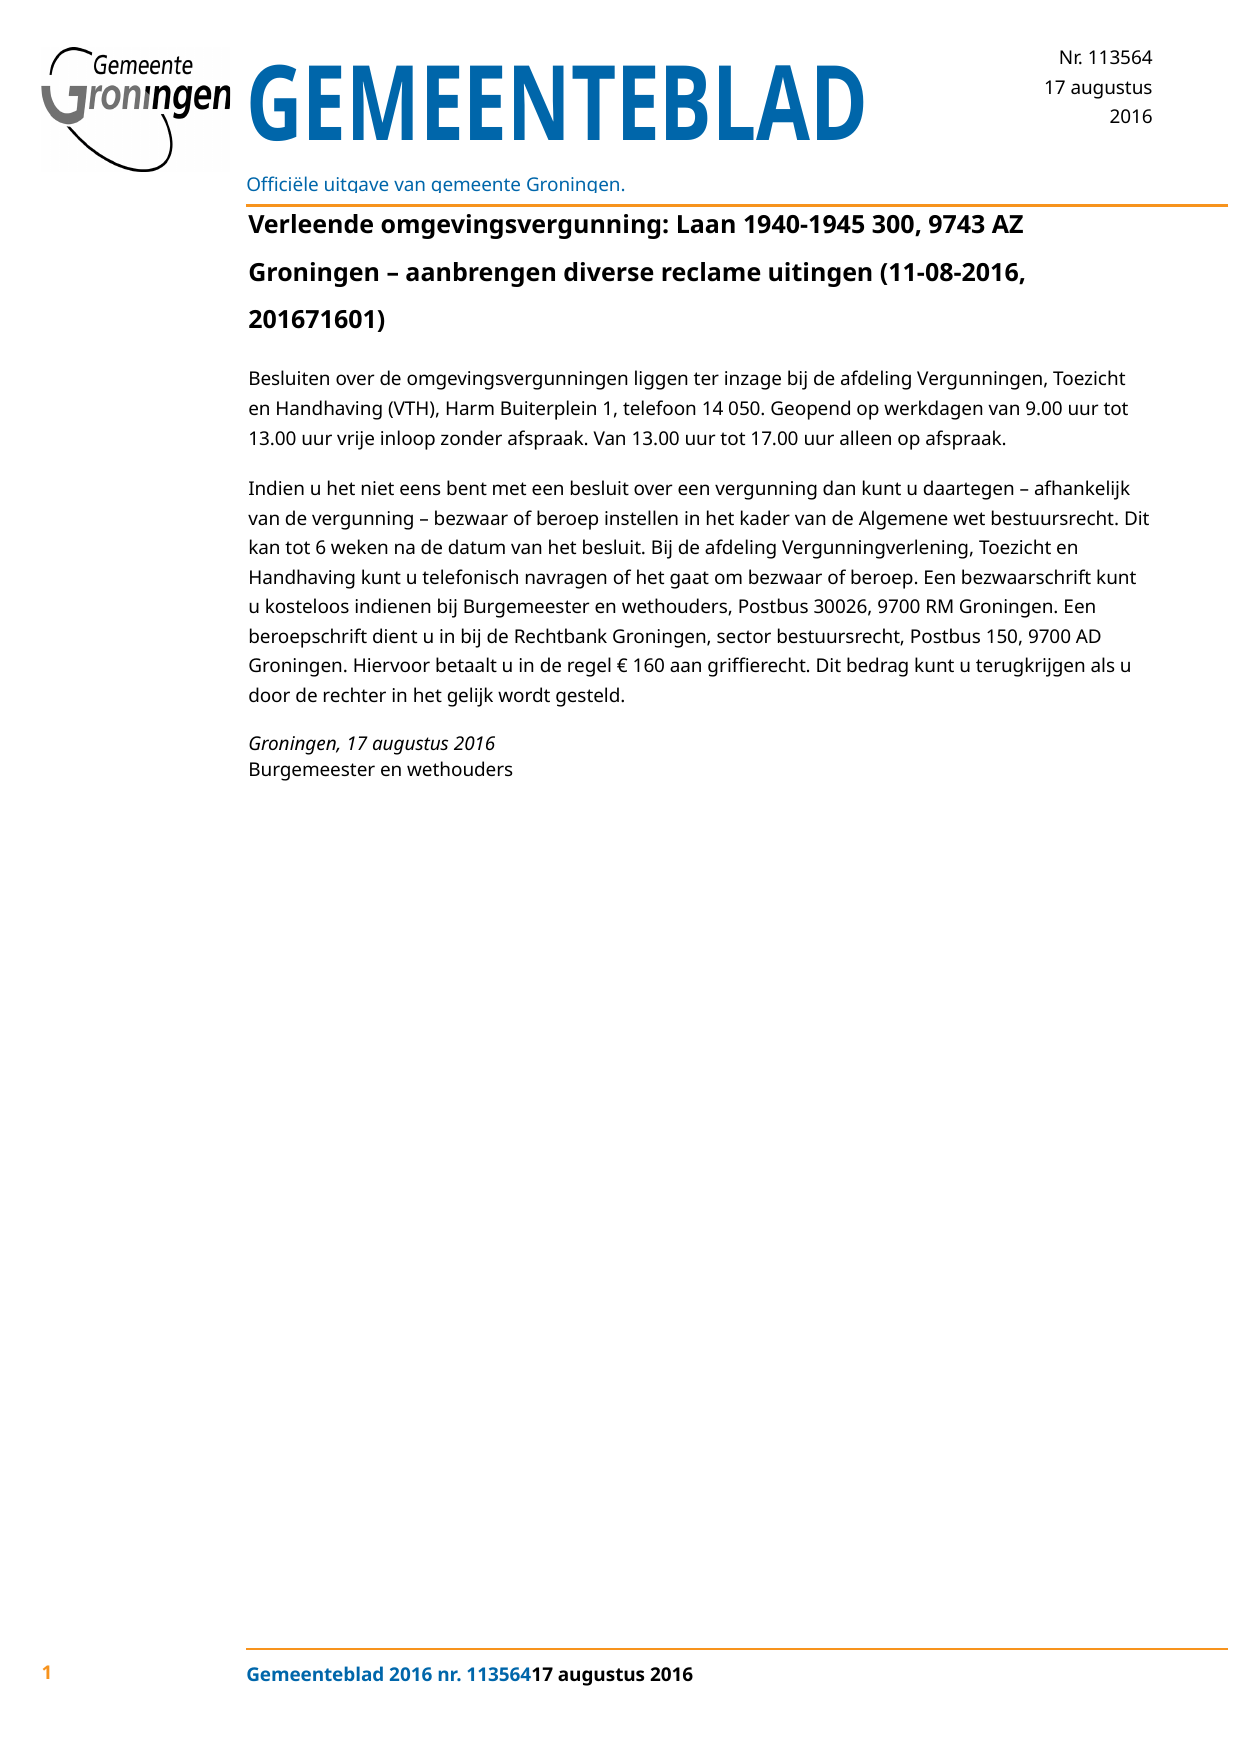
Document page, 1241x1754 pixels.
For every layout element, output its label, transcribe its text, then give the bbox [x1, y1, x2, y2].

text Groningen, 17 augustus 2016 [248, 730, 1152, 756]
picture [41, 47, 231, 172]
text Verleende omgevingsvergunning: Laan 1940-1945 300, 9743 AZ Groningen – aanbrengen diverse reclame uitingen (11-08-2016, 201671601) [248, 207, 1152, 336]
text Indien u het niet eens bent met een besluit over een vergunning dan kunt u daartegen – afhankelijk van de vergunning – bezwaar of beroep instellen in het kader van de Algemene wet bestuursrecht. Dit kan tot 6 weken na de datum van het besluit. Bij de afdeling Vergunningverlening, Toezicht en Handhaving kunt u telefonisch navragen of het gaat om bezwaar of beroep. Een bezwaarschrift kunt u kosteloos indienen bij Burgemeester en wethouders, Postbus 30026, 9700 RM Groningen. Een beroepschrift dient u in bij de Rechtbank Groningen, sector bestuursrecht, Postbus 150, 9700 AD Groningen. Hiervoor betaalt u in de regel € 160 aan griffierecht. Dit bedrag kunt u terugkrijgen als u door de rechter in het gelijk wordt gesteld. [248, 475, 1152, 708]
text Besluiten over de omgevingsvergunningen liggen ter inzage bij de afdeling Vergunningen, Toezicht en Handhaving (VTH), Harm Buiterplein 1, telefoon 14 050. Geopend op werkdagen van 9.00 uur tot 13.00 uur vrije inloop zonder afspraak. Van 13.00 uur tot 17.00 uur alleen op afspraak. [248, 366, 1152, 450]
text Burgemeester en wethouders [248, 756, 1152, 781]
